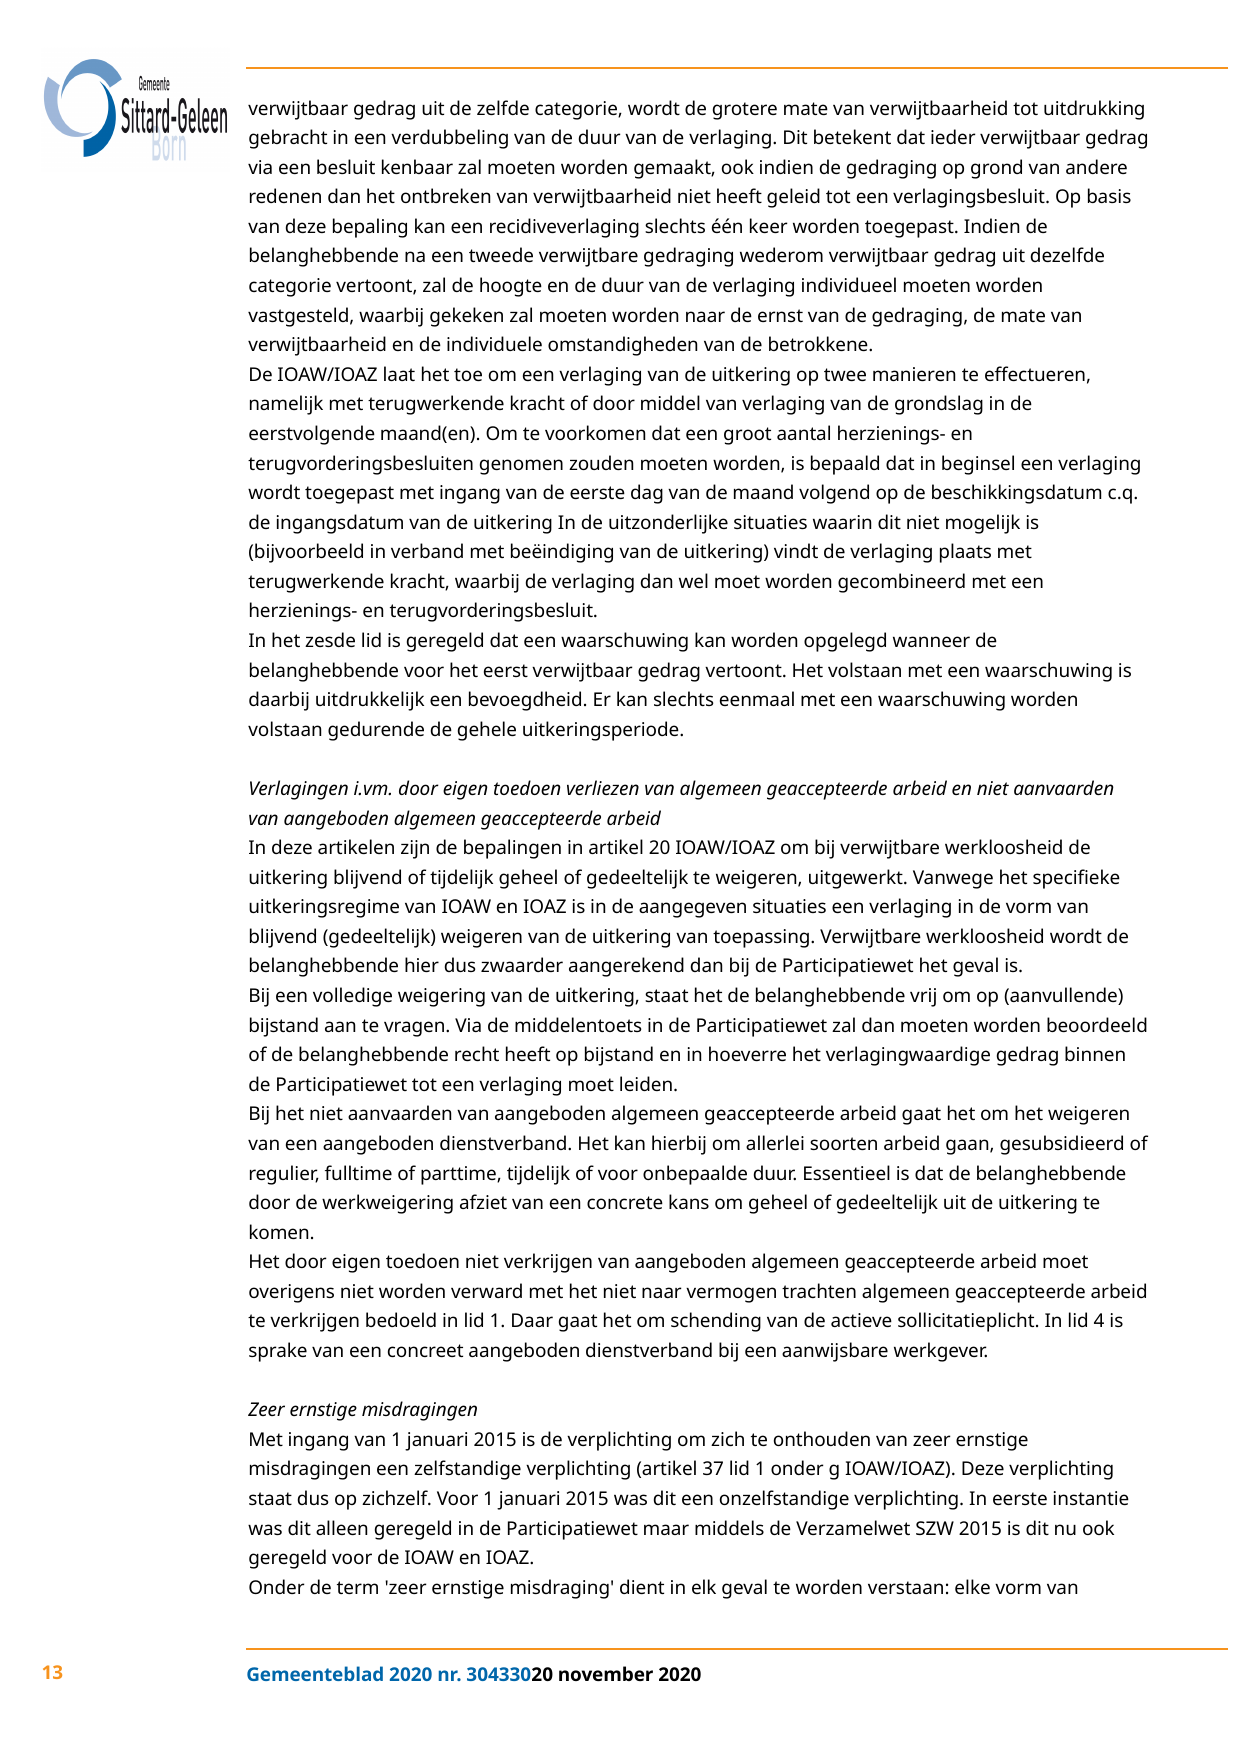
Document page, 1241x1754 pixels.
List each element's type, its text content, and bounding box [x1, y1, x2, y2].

text Met ingang van 1 januari 2015 is de verplichting om zich te onthouden van zeer ernstige misdragingen een zelfstandige verplichting (artikel 37 lid 1 onder g IOAW/IOAZ). Deze verplichting staat dus op zichzelf. Voor 1 januari 2015 was dit een onzelfstandige verplichting. In eerste instantie was dit alleen geregeld in de Participatiewet maar middels de Verzamelwet SZW 2015 is dit nu ook geregeld voor de IOAW en IOAZ. [248, 1426, 1152, 1570]
text Onder de term 'zeer ernstige misdraging' dient in elk geval te worden verstaan: elke vorm van [248, 1574, 1152, 1600]
text Verlagingen i.vm. door eigen toedoen verliezen van algemeen geaccepteerde arbeid en niet aanvaarden van aangeboden algemeen geaccepteerde arbeid [248, 775, 1152, 831]
text Het door eigen toedoen niet verkrijgen van aangeboden algemeen geaccepteerde arbeid moet overigens niet worden verward met het niet naar vermogen trachten algemeen geaccepteerde arbeid te verkrijgen bedoeld in lid 1. Daar gaat het om schending van de actieve sollicitatieplicht. In lid 4 is sprake van een concreet aangeboden dienstverband bij een aanwijsbare werkgever. [248, 1248, 1152, 1363]
text In deze artikelen zijn de bepalingen in artikel 20 IOAW/IOAZ om bij verwijtbare werkloosheid de uitkering blijvend of tijdelijk geheel of gedeeltelijk te weigeren, uitgewerkt. Vanwege het specifieke uitkeringsregime van IOAW en IOAZ is in de aangegeven situaties een verlaging in de vorm van blijvend (gedeeltelijk) weigeren van de uitkering van toepassing. Verwijtbare werkloosheid wordt de belanghebbende hier dus zwaarder aangerekend dan bij de Participatiewet het geval is. [248, 834, 1152, 978]
picture [41, 47, 231, 172]
text Bij het niet aanvaarden van aangeboden algemeen geaccepteerde arbeid gaat het om het weigeren van een aangeboden dienstverband. Het kan hierbij om allerlei soorten arbeid gaan, gesubsidieerd of regulier, fulltime of parttime, tijdelijk of voor onbepaalde duur. Essentieel is dat de belanghebbende door de werkweigering afziet van een concrete kans om geheel of gedeeltelijk uit de uitkering te komen. [248, 1101, 1152, 1245]
text Zeer ernstige misdragingen [248, 1396, 1152, 1422]
text verwijtbaar gedrag uit de zelfde categorie, wordt de grotere mate van verwijtbaarheid tot uitdrukking gebracht in een verdubbeling van de duur van de verlaging. Dit betekent dat ieder verwijtbaar gedrag via een besluit kenbaar zal moeten worden gemaakt, ook indien de gedraging op grond van andere redenen dan het ontbreken van verwijtbaarheid niet heeft geleid tot een verlagingsbesluit. Op basis van deze bepaling kan een recidiveverlaging slechts één keer worden toegepast. Indien de belanghebbende na een tweede verwijtbare gedraging wederom verwijtbaar gedrag uit dezelfde categorie vertoont, zal de hoogte en de duur van de verlaging individueel moeten worden vastgesteld, waarbij gekeken zal moeten worden naar de ernst van de gedraging, de mate van verwijtbaarheid en de individuele omstandigheden van de betrokkene. [248, 95, 1152, 357]
text De IOAW/IOAZ laat het toe om een verlaging van de uitkering op twee manieren te effectueren, namelijk met terugwerkende kracht of door middel van verlaging van de grondslag in de eerstvolgende maand(en). Om te voorkomen dat een groot aantal herzienings- en terugvorderingsbesluiten genomen zouden moeten worden, is bepaald dat in beginsel een verlaging wordt toegepast met ingang van de eerste dag van de maand volgend op de beschikkingsdatum c.q. de ingangsdatum van de uitkering In de uitzonderlijke situaties waarin dit niet mogelijk is (bijvoorbeeld in verband met beëindiging van de uitkering) vindt de verlaging plaats met terugwerkende kracht, waarbij de verlaging dan wel moet worden gecombineerd met een herzienings- en terugvorderingsbesluit. [248, 361, 1152, 623]
text In het zesde lid is geregeld dat een waarschuwing kan worden opgelegd wanneer de belanghebbende voor het eerst verwijtbaar gedrag vertoont. Het volstaan met een waarschuwing is daarbij uitdrukkelijk een bevoegdheid. Er kan slechts eenmaal met een waarschuwing worden volstaan gedurende de gehele uitkeringsperiode. [248, 627, 1152, 742]
text Bij een volledige weigering van de uitkering, staat het de belanghebbende vrij om op (aanvullende) bijstand aan te vragen. Via de middelentoets in de Participatiewet zal dan moeten worden beoordeeld of de belanghebbende recht heeft op bijstand en in hoeverre het verlagingwaardige gedrag binnen de Participatiewet tot een verlaging moet leiden. [248, 982, 1152, 1097]
